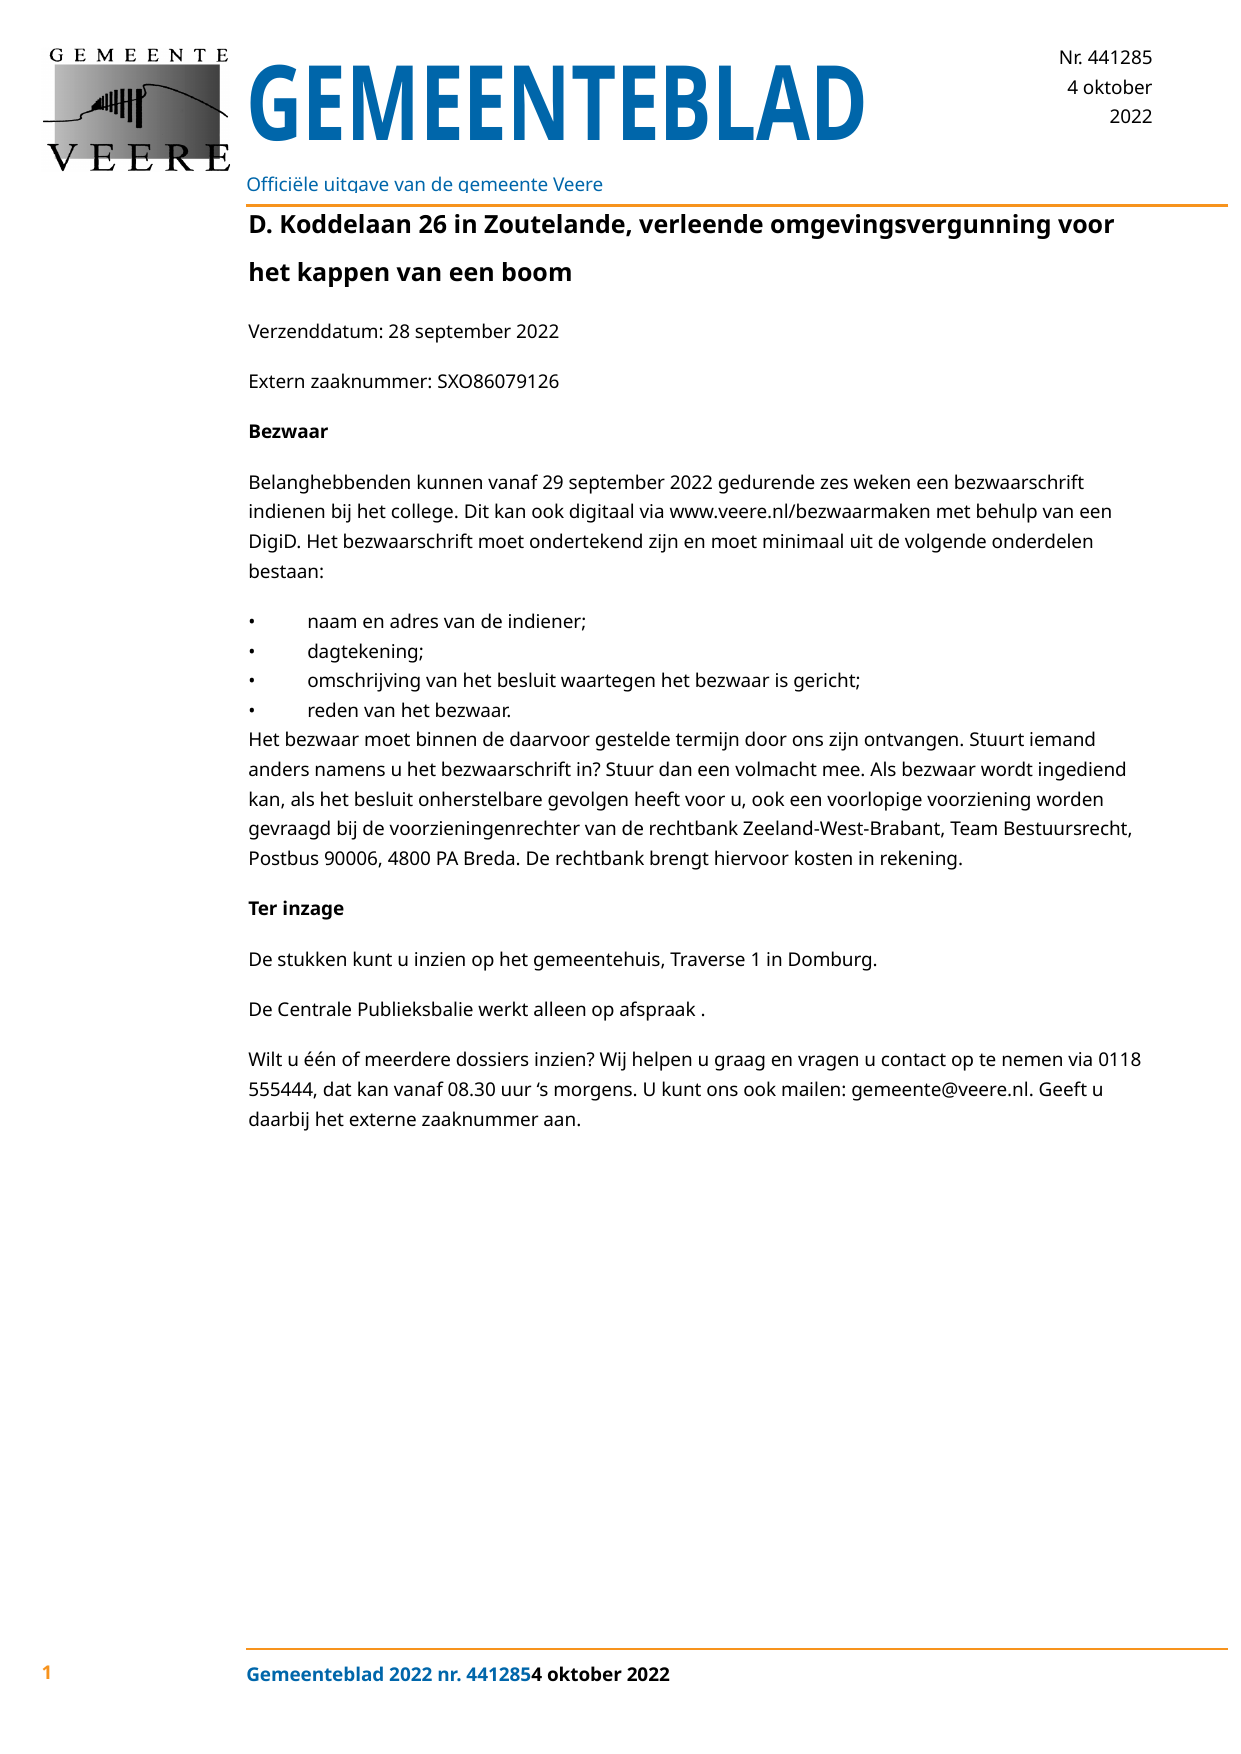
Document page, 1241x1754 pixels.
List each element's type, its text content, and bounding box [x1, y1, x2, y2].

text Bezwaar [248, 419, 1152, 444]
text De Centrale Publieksbalie werkt alleen op afspraak . [248, 996, 1152, 1022]
text De stukken kunt u inzien op het gemeentehuis, Traverse 1 in Domburg. [248, 946, 1152, 972]
list reden van het bezwaar. [248, 697, 1152, 723]
text Belanghebbenden kunnen vanaf 29 september 2022 gedurende zes weken een bezwaarschrift indienen bij het college. Dit kan ook digitaal via www.veere.nl/bezwaarmaken met behulp van een DigiD. Het bezwaarschrift moet ondertekend zijn en moet minimaal uit de volgende onderdelen bestaan: [248, 469, 1152, 584]
text Ter inzage [248, 895, 1152, 921]
list naam en adres van de indiener; [248, 608, 1152, 634]
picture [41, 47, 231, 172]
text Wilt u één of meerdere dossiers inzien? Wij helpen u graag en vragen u contact op te nemen via 0118 555444, dat kan vanaf 08.30 uur ‘s morgens. U kunt ons ook mailen: gemeente@veere.nl. Geeft u daarbij het externe zaaknummer aan. [248, 1047, 1152, 1132]
text D. Koddelaan 26 in Zoutelande, verleende omgevingsvergunning voor het kappen van een boom [248, 207, 1152, 288]
text Extern zaaknummer: SXO86079126 [248, 368, 1152, 394]
list omschrijving van het besluit waartegen het bezwaar is gericht; [248, 667, 1152, 693]
text Het bezwaar moet binnen de daarvoor gestelde termijn door ons zijn ontvangen. Stuurt iemand anders namens u het bezwaarschrift in? Stuur dan een volmacht mee. Als bezwaar wordt ingediend kan, als het besluit onherstelbare gevolgen heeft voor u, ook een voorlopige voorziening worden gevraagd bij de voorzieningenrechter van de rechtbank Zeeland-West-Brabant, Team Bestuursrecht, Postbus 90006, 4800 PA Breda. De rechtbank brengt hiervoor kosten in rekening. [248, 727, 1152, 871]
text Verzenddatum: 28 september 2022 [248, 318, 1152, 344]
list dagtekening; [248, 638, 1152, 664]
